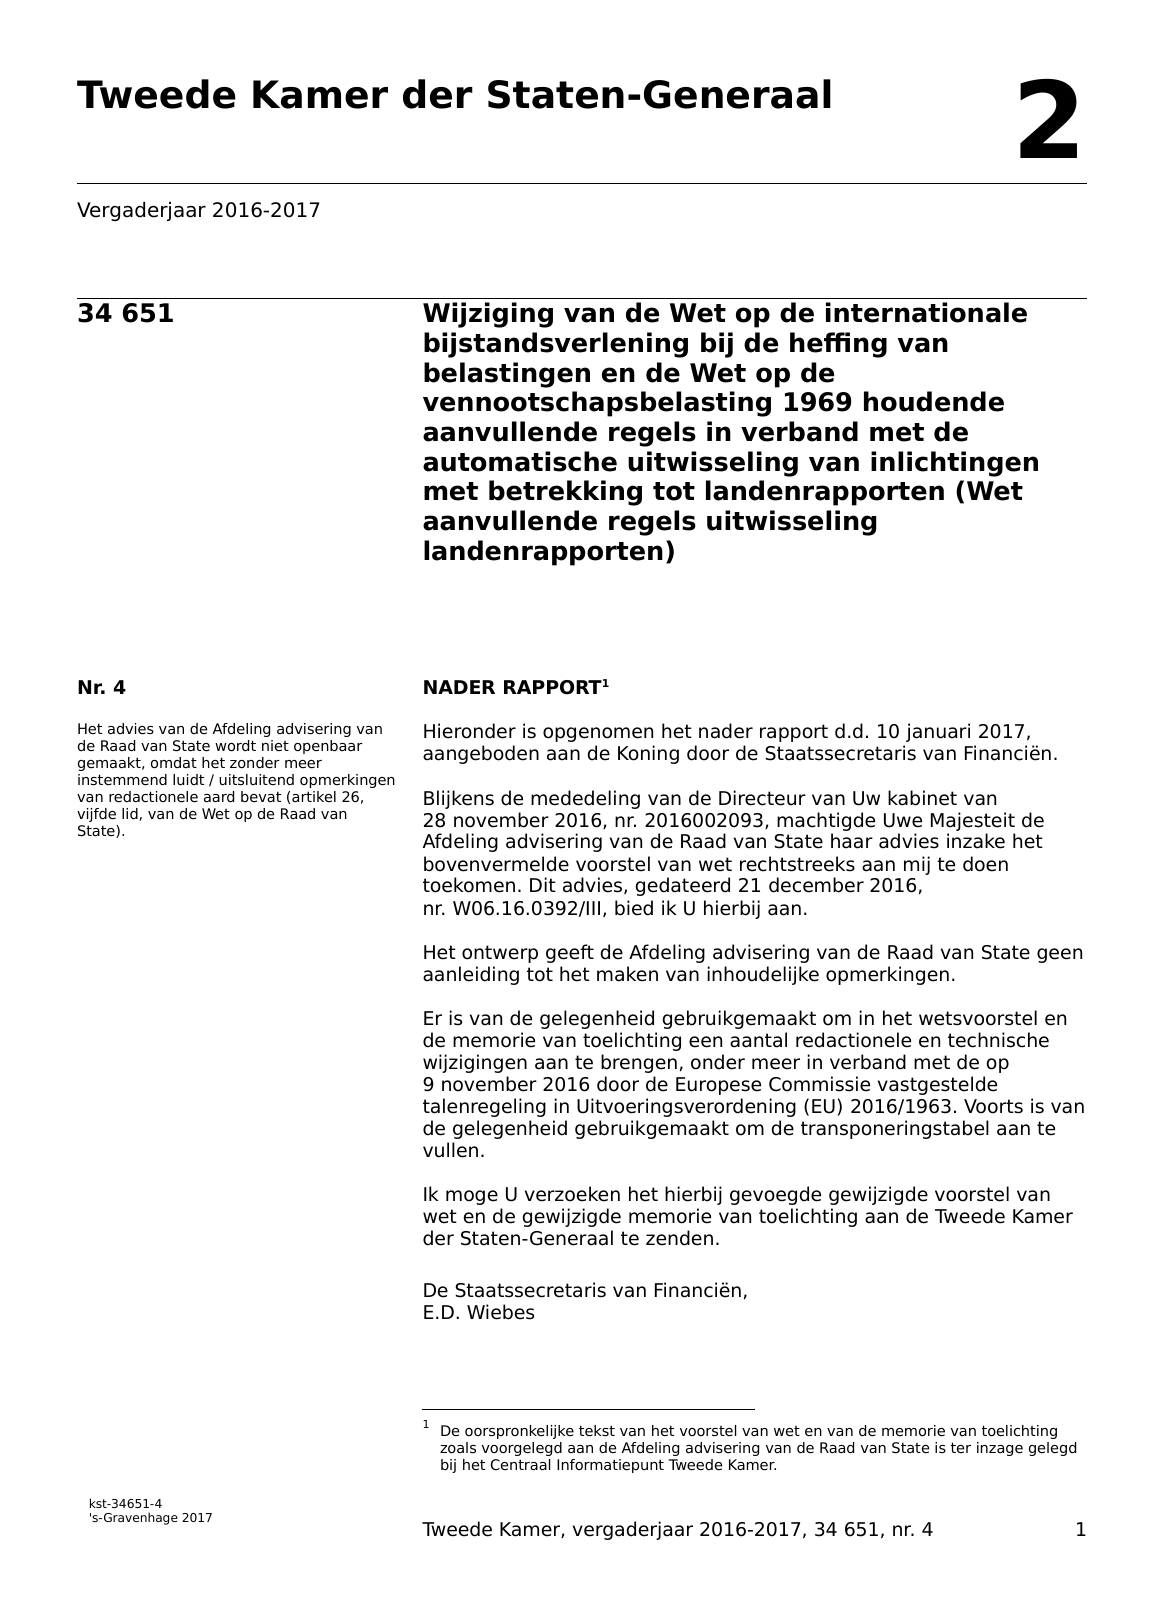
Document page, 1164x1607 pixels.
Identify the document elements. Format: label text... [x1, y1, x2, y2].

text kst-34651-4 [88, 1497, 323, 1511]
text 's-Gravenhage 2017 [88, 1511, 323, 1525]
subtitle 34 651 Wijziging van de Wet op de internationale bijstandsverlening bij de heffing van belastingen en de Wet op de vennootschapsbelasting 1969 houdende aanvullende regels in verband met de automatische uitwisseling van inlichtingen met betrekking tot landenrapporten (Wet aanvullende regels uitwisseling landenrapporten) [77, 299, 1087, 566]
text Ik moge U verzoeken het hierbij gevoegde gewijzigde voorstel van wet en de gewijzigde memorie van toelichting aan de Tweede Kamer der Staten-Generaal te zenden. [422, 1184, 1087, 1250]
text Het ontwerp geeft de Afdeling advisering van de Raad van State geen aanleiding tot het maken van inhoudelijke opmerkingen. [422, 942, 1087, 986]
text Er is van de gelegenheid gebruikgemaakt om in het wetsvoorstel en de memorie van toelichting een aantal redactionele en technische wijzigingen aan te brengen, onder meer in verband met de op 9 november 2016 door de Europese Commissie vastgestelde talenregeling in Uitvoeringsverordening (EU) 2016/1963. Voorts is van de gelegenheid gebruikgemaakt om de transponeringstabel aan te vullen. [422, 1008, 1087, 1162]
text Hieronder is opgenomen het nader rapport d.d. 10 januari 2017, aangeboden aan de Koning door de Staatssecretaris van Financiën. [422, 721, 1087, 765]
text Blijkens de mededeling van de Directeur van Uw kabinet van 28 november 2016, nr. 2016002093, machtigde Uwe Majesteit de Afdeling advisering van de Raad van State haar advies inzake het bovenvermelde voorstel van wet rechtstreeks aan mij te doen toekomen. Dit advies, gedateerd 21 december 2016, nr. W06.16.0392/III, bied ik U hierbij aan. [422, 787, 1087, 919]
text De Staatssecretaris van Financiën, E.D. Wiebes [422, 1280, 1087, 1324]
subtitle Nr. 4 NADER RAPPORT [77, 677, 1087, 699]
text Het advies van de Afdeling advisering van de Raad van State wordt niet openbaar gemaakt, omdat het zonder meer instemmend luidt / uitsluitend opmerkingen van redactionele aard bevat (artikel 26, vijfde lid, van de Wet op de Raad van State). [77, 721, 399, 839]
table_header 2 [886, 59, 1087, 183]
table_header Tweede Kamer der Staten-Generaal [77, 59, 886, 183]
text De oorspronkelijke tekst van het voorstel van wet en van de memorie van toelichting zoals voorgelegd aan de Afdeling advisering van de Raad van State is ter inzage gelegd bij het Centraal Informatiepunt Tweede Kamer. [422, 1418, 1087, 1474]
table_cell Vergaderjaar 2016-2017 [77, 184, 1087, 298]
